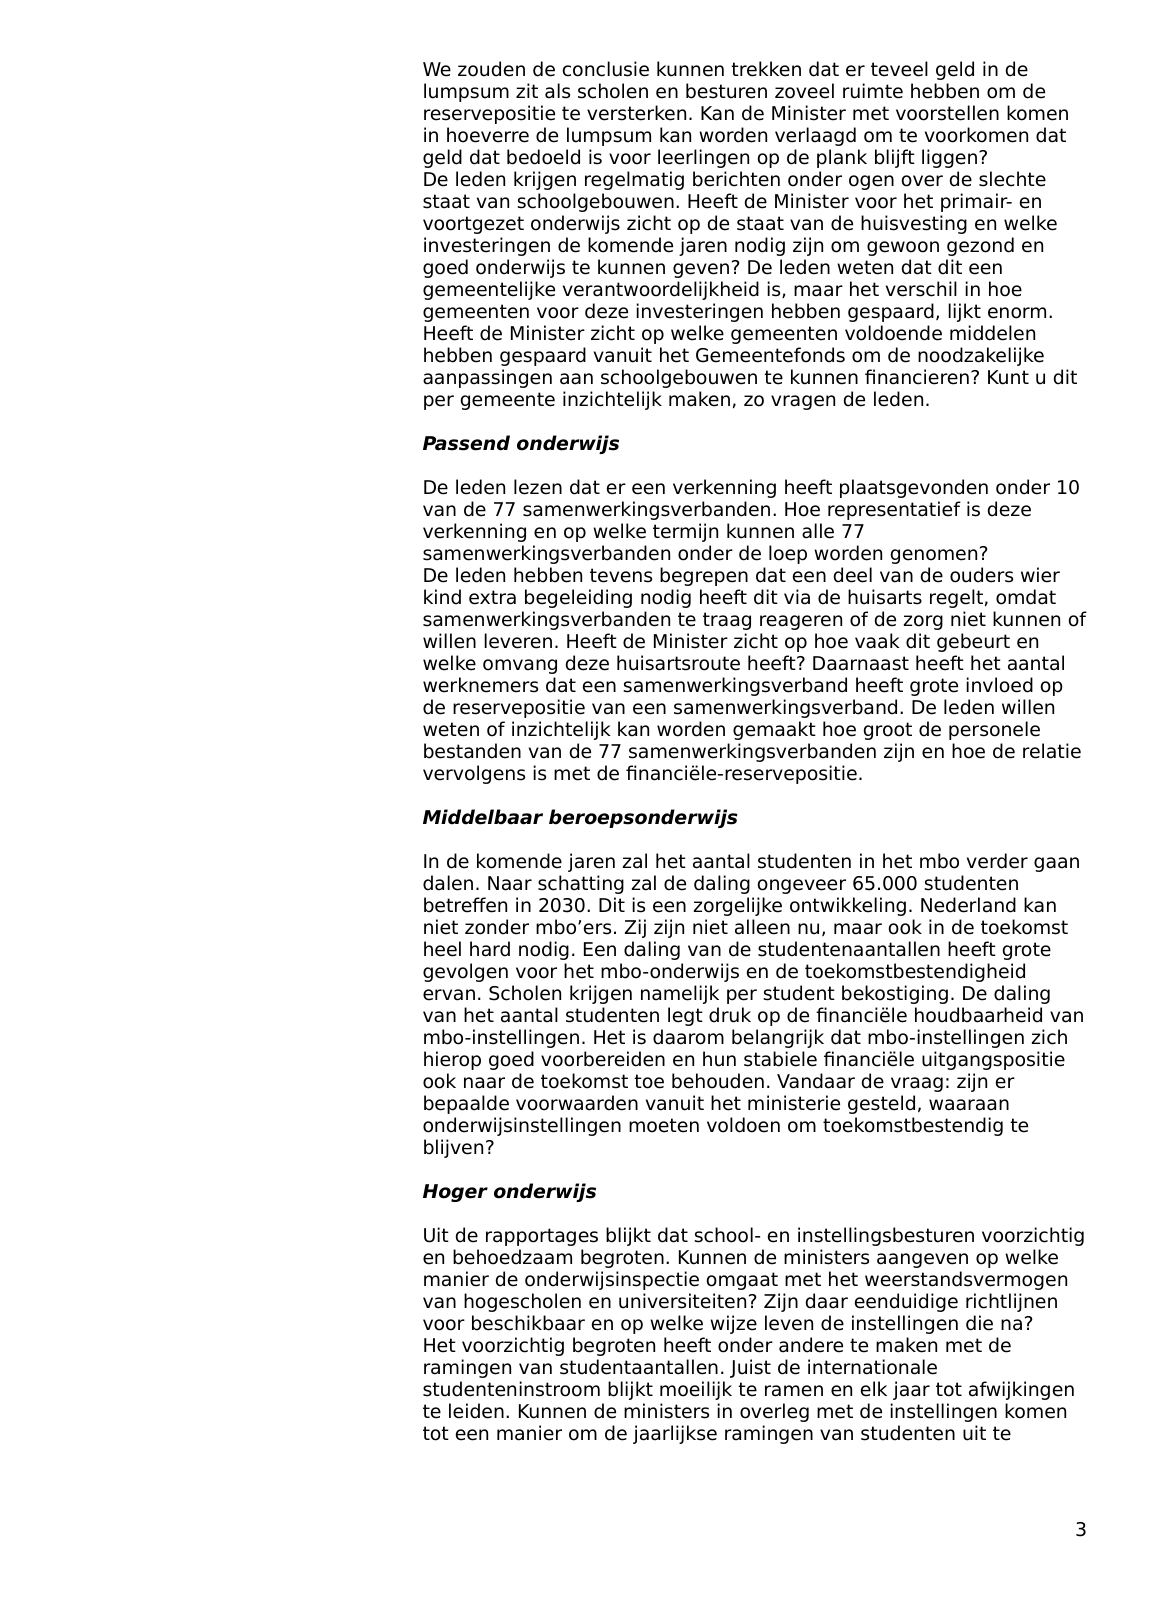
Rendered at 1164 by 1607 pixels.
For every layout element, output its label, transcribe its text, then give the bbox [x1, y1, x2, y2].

subtitle Middelbaar beroepsonderwijs [422, 807, 1087, 829]
text In de komende jaren zal het aantal studenten in het mbo verder gaan dalen. Naar schatting zal de daling ongeveer 65.000 studenten betreffen in 2030. Dit is een zorgelijke ontwikkeling. Nederland kan niet zonder mbo’ers. Zij zijn niet alleen nu, maar ook in de toekomst heel hard nodig. Een daling van de studentenaantallen heeft grote gevolgen voor het mbo-onderwijs en de toekomstbestendigheid ervan. Scholen krijgen namelijk per student bekostiging. De daling van het aantal studenten legt druk op de financiële houdbaarheid van mbo-instellingen. Het is daarom belangrijk dat mbo-instellingen zich hierop goed voorbereiden en hun stabiele financiële uitgangspositie ook naar de toekomst toe behouden. Vandaar de vraag: zijn er bepaalde voorwaarden vanuit het ministerie gesteld, waaraan onderwijsinstellingen moeten voldoen om toekomstbestendig te blijven? [422, 851, 1087, 1159]
text De leden krijgen regelmatig berichten onder ogen over de slechte staat van schoolgebouwen. Heeft de Minister voor het primair- en voortgezet onderwijs zicht op de staat van de huisvesting en welke investeringen de komende jaren nodig zijn om gewoon gezond en goed onderwijs te kunnen geven? De leden weten dat dit een gemeentelijke verantwoordelijkheid is, maar het verschil in hoe gemeenten voor deze investeringen hebben gespaard, lijkt enorm. Heeft de Minister zicht op welke gemeenten voldoende middelen hebben gespaard vanuit het Gemeentefonds om de noodzakelijke aanpassingen aan schoolgebouwen te kunnen financieren? Kunt u dit per gemeente inzichtelijk maken, zo vragen de leden. [422, 169, 1087, 411]
text Uit de rapportages blijkt dat school- en instellingsbesturen voorzichtig en behoedzaam begroten. Kunnen de ministers aangeven op welke manier de onderwijsinspectie omgaat met het weerstandsvermogen van hogescholen en universiteiten? Zijn daar eenduidige richtlijnen voor beschikbaar en op welke wijze leven de instellingen die na? [422, 1225, 1087, 1335]
subtitle Hoger onderwijs [422, 1181, 1087, 1203]
text De leden lezen dat er een verkenning heeft plaatsgevonden onder 10 van de 77 samenwerkingsverbanden. Hoe representatief is deze verkenning en op welke termijn kunnen alle 77 samenwerkingsverbanden onder de loep worden genomen? [422, 477, 1087, 565]
subtitle Passend onderwijs [422, 433, 1087, 455]
text De leden hebben tevens begrepen dat een deel van de ouders wier kind extra begeleiding nodig heeft dit via de huisarts regelt, omdat samenwerkingsverbanden te traag reageren of de zorg niet kunnen of willen leveren. Heeft de Minister zicht op hoe vaak dit gebeurt en welke omvang deze huisartsroute heeft? Daarnaast heeft het aantal werknemers dat een samenwerkingsverband heeft grote invloed op de reservepositie van een samenwerkingsverband. De leden willen weten of inzichtelijk kan worden gemaakt hoe groot de personele bestanden van de 77 samenwerkingsverbanden zijn en hoe de relatie vervolgens is met de financiële-reservepositie. [422, 565, 1087, 785]
text We zouden de conclusie kunnen trekken dat er teveel geld in de lumpsum zit als scholen en besturen zoveel ruimte hebben om de reservepositie te versterken. Kan de Minister met voorstellen komen in hoeverre de lumpsum kan worden verlaagd om te voorkomen dat geld dat bedoeld is voor leerlingen op de plank blijft liggen? [422, 59, 1087, 169]
text Het voorzichtig begroten heeft onder andere te maken met de ramingen van studentaantallen. Juist de internationale studenteninstroom blijkt moeilijk te ramen en elk jaar tot afwijkingen te leiden. Kunnen de ministers in overleg met de instellingen komen tot een manier om de jaarlijkse ramingen van studenten uit te [422, 1335, 1087, 1445]
